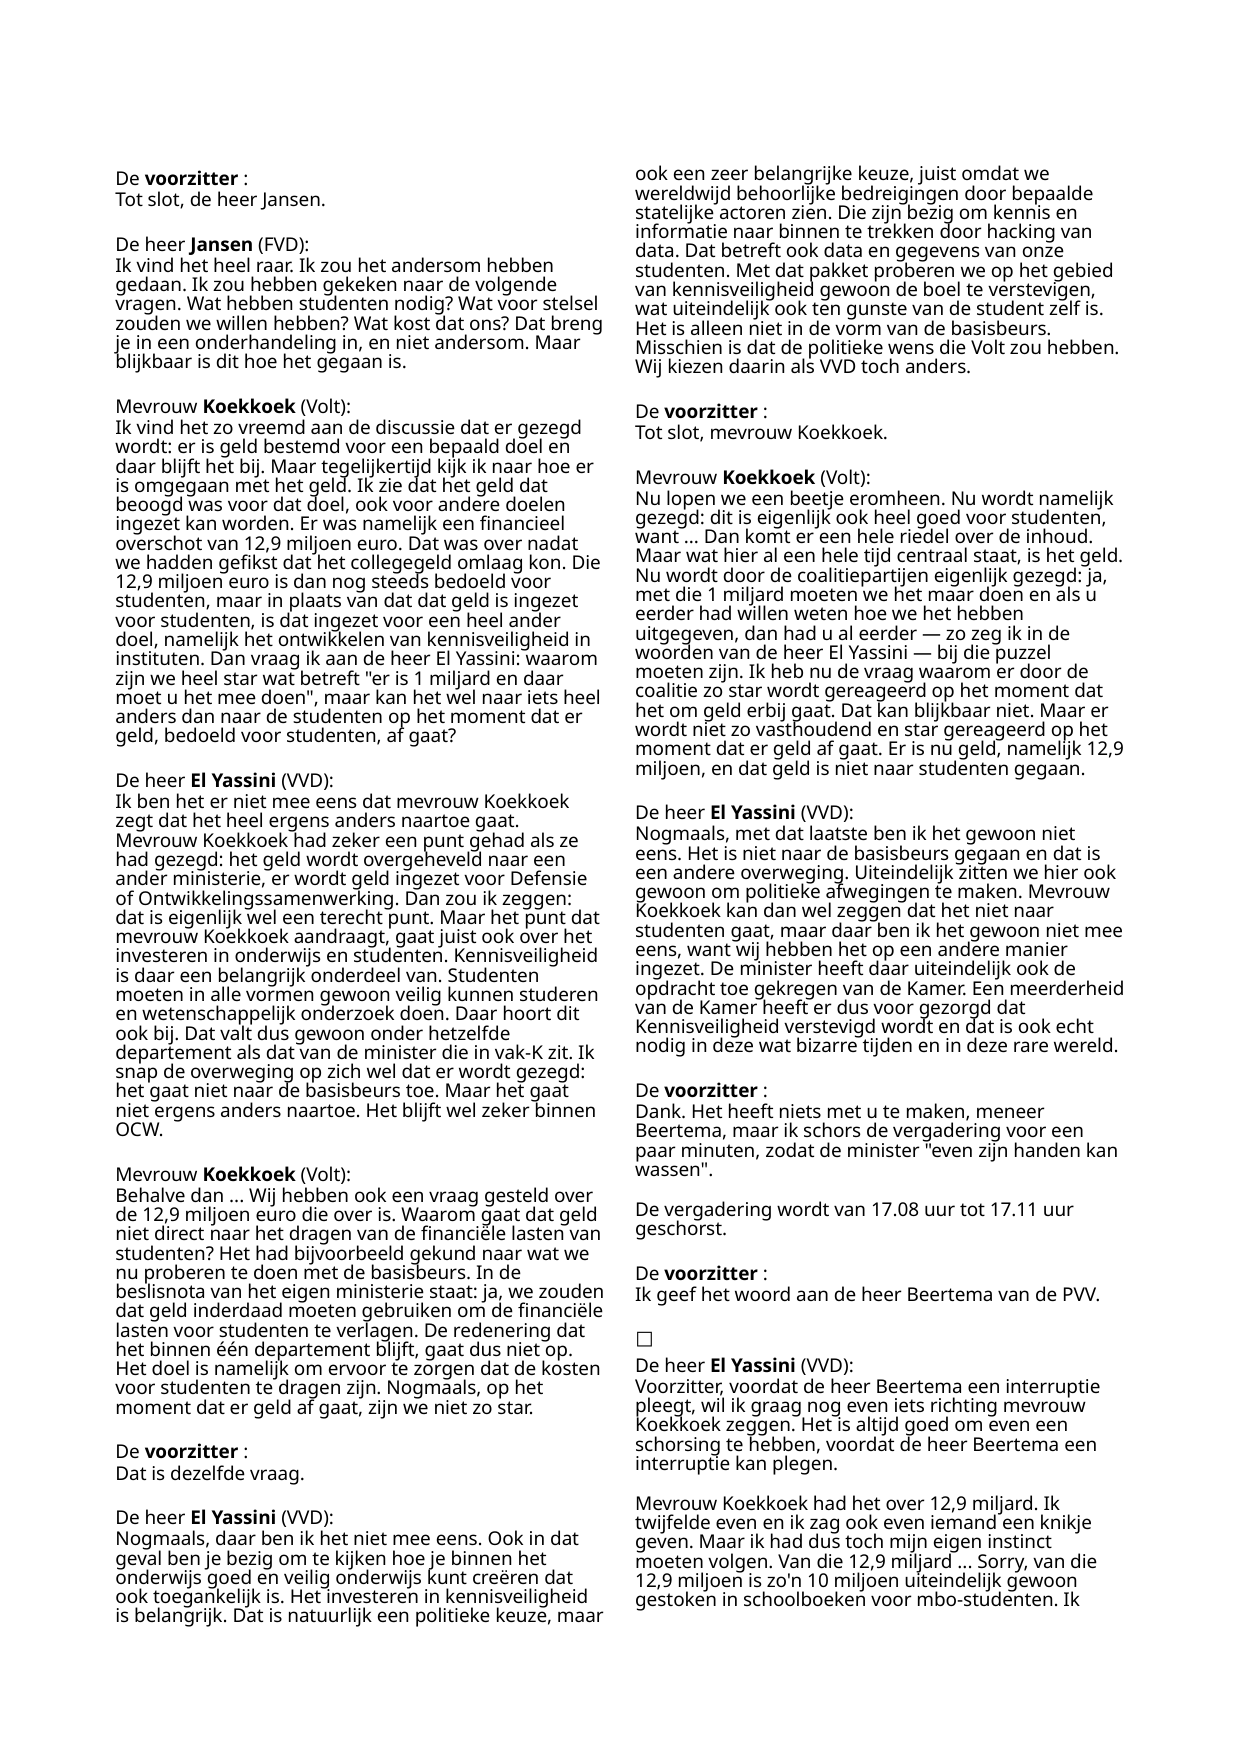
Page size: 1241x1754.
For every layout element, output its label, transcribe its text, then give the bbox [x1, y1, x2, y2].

text Nogmaals, met dat laatste ben ik het gewoon niet eens. Het is niet naar de basisbeurs gegaan en dat is een andere overweging. Uiteindelijk zitten we hier ook gewoon om politieke afwegingen te maken. Mevrouw Koekkoek kan dan wel zeggen dat het niet naar studenten gaat, maar daar ben ik het gewoon niet mee eens, want wij hebben het op een andere manier ingezet. De minister heeft daar uiteindelijk ook de opdracht toe gekregen van de Kamer. Een meerderheid van de Kamer heeft er dus voor gezorgd dat Kennisveiligheid verstevigd wordt en dat is ook echt nodig in deze wat bizarre tijden en in deze rare wereld. [635, 825, 1125, 1057]
text Nogmaals, daar ben ik het niet mee eens. Ook in dat geval ben je bezig om te kijken hoe je binnen het onderwijs goed en veilig onderwijs kunt creëren dat ook toegankelijk is. Het investeren in kennisveiligheid is belangrijk. Dat is natuurlijk een politieke keuze, maar [115, 1530, 605, 1627]
text De heer El Yassini (VVD): [115, 1504, 605, 1530]
text Mevrouw Koekkoek (Volt): [635, 464, 1125, 490]
text Nu lopen we een beetje eromheen. Nu wordt namelijk gezegd: dit is eigenlijk ook heel goed voor studenten, want ... Dan komt er een hele riedel over de inhoud. Maar wat hier al een hele tijd centraal staat, is het geld. Nu wordt door de coalitiepartijen eigenlijk gezegd: ja, met die 1 miljard moeten we het maar doen en als u eerder had willen weten hoe we het hebben uitgegeven, dan had u al eerder — zo zeg ik in de woorden van de heer El Yassini — bij die puzzel moeten zijn. Ik heb nu de vraag waarom er door de coalitie zo star wordt gereageerd op het moment dat het om geld erbij gaat. Dat kan blijkbaar niet. Maar er wordt niet zo vasthoudend en star gereageerd op het moment dat er geld af gaat. Er is nu geld, namelijk 12,9 miljoen, en dat geld is niet naar studenten gegaan. [635, 490, 1125, 779]
text ook een zeer belangrijke keuze, juist omdat we wereldwijd behoorlijke bedreigingen door bepaalde statelijke actoren zien. Die zijn bezig om kennis en informatie naar binnen te trekken door hacking van data. Dat betreft ook data en gegevens van onze studenten. Met dat pakket proberen we op het gebied van kennisveiligheid gewoon de boel te verstevigen, wat uiteindelijk ook ten gunste van de student zelf is. Het is alleen niet in de vorm van de basisbeurs. Misschien is dat de politieke wens die Volt zou hebben. Wij kiezen daarin als VVD toch anders. [635, 165, 1125, 377]
text Tot slot, de heer Jansen. [115, 191, 605, 210]
text Tot slot, mevrouw Koekkoek. [635, 424, 1125, 443]
text Mevrouw Koekkoek (Volt): [115, 393, 605, 419]
text Ik ben het er niet mee eens dat mevrouw Koekkoek zegt dat het heel ergens anders naartoe gaat. Mevrouw Koekkoek had zeker een punt gehad als ze had gezegd: het geld wordt overgeheveld naar een ander ministerie, er wordt geld ingezet voor Defensie of Ontwikkelingssamenwerking. Dan zou ik zeggen: dat is eigenlijk wel een terecht punt. Maar het punt dat mevrouw Koekkoek aandraagt, gaat juist ook over het investeren in onderwijs en studenten. Kennisveiligheid is daar een belangrijk onderdeel van. Studenten moeten in alle vormen gewoon veilig kunnen studeren en wetenschappelijk onderzoek doen. Daar hoort dit ook bij. Dat valt dus gewoon onder hetzelfde departement als dat van de minister die in vak-K zit. Ik snap de overweging op zich wel dat er wordt gezegd: het gaat niet naar de basisbeurs toe. Maar het gaat niet ergens anders naartoe. Het blijft wel zeker binnen OCW. [115, 793, 605, 1140]
text Mevrouw Koekkoek had het over 12,9 miljard. Ik twijfelde even en ik zag ook even iemand een knikje geven. Maar ik had dus toch mijn eigen instinct moeten volgen. Van die 12,9 miljard ... Sorry, van die 12,9 miljoen is zo'n 10 miljoen uiteindelijk gewoon gestoken in schoolboeken voor mbo-studenten. Ik [635, 1495, 1125, 1610]
text Dat is dezelfde vraag. [115, 1464, 605, 1484]
text De voorzitter : [635, 398, 1125, 424]
text De vergadering wordt van 17.08 uur tot 17.11 uur geschorst. [635, 1201, 1125, 1239]
text Ik vind het zo vreemd aan de discussie dat er gezegd wordt: er is geld bestemd voor een bepaald doel en daar blijft het bij. Maar tegelijkertijd kijk ik naar hoe er is omgegaan met het geld. Ik zie dat het geld dat beoogd was voor dat doel, ook voor andere doelen ingezet kan worden. Er was namelijk een financieel overschot van 12,9 miljoen euro. Dat was over nadat we hadden gefikst dat het collegegeld omlaag kon. Die 12,9 miljoen euro is dan nog steeds bedoeld voor studenten, maar in plaats van dat dat geld is ingezet voor studenten, is dat ingezet voor een heel ander doel, namelijk het ontwikkelen van kennisveiligheid in instituten. Dan vraag ik aan de heer El Yassini: waarom zijn we heel star wat betreft "er is 1 miljard en daar moet u het mee doen", maar kan het wel naar iets heel anders dan naar de studenten op het moment dat er geld, bedoeld voor studenten, af gaat? [115, 419, 605, 747]
text De voorzitter : [115, 1439, 605, 1464]
text Ik vind het heel raar. Ik zou het andersom hebben gedaan. Ik zou hebben gekeken naar de volgende vragen. Wat hebben studenten nodig? Wat voor stelsel zouden we willen hebben? Wat kost dat ons? Dat breng je in een onderhandeling in, en niet andersom. Maar blijkbaar is dit hoe het gegaan is. [115, 257, 605, 372]
text De heer Jansen (FVD): [115, 231, 605, 257]
text De heer El Yassini (VVD): [115, 767, 605, 793]
text De heer El Yassini (VVD): [635, 799, 1125, 825]
text De voorzitter : [115, 165, 605, 191]
text De voorzitter : [635, 1260, 1125, 1286]
text Behalve dan ... Wij hebben ook een vraag gesteld over de 12,9 miljoen euro die over is. Waarom gaat dat geld niet direct naar het dragen van de financiële lasten van studenten? Het had bijvoorbeeld gekund naar wat we nu proberen te doen met de basisbeurs. In de beslisnota van het eigen ministerie staat: ja, we zouden dat geld inderdaad moeten gebruiken om de financiële lasten voor studenten te verlagen. De redenering dat het binnen één departement blijft, gaat dus niet op. Het doel is namelijk om ervoor te zorgen dat de kosten voor studenten te dragen zijn. Nogmaals, op het moment dat er geld af gaat, zijn we niet zo star. [115, 1187, 605, 1418]
text De voorzitter : [635, 1077, 1125, 1103]
text Ik geef het woord aan de heer Beertema van de PVV. [635, 1286, 1125, 1305]
text Mevrouw Koekkoek (Volt): [115, 1161, 605, 1187]
text Dank. Het heeft niets met u te maken, meneer Beertema, maar ik schors de vergadering voor een paar minuten, zodat de minister "even zijn handen kan wassen". [635, 1103, 1125, 1180]
text ⬜ [635, 1326, 1125, 1352]
text De heer El Yassini (VVD): [635, 1352, 1125, 1378]
text Voorzitter, voordat de heer Beertema een interruptie pleegt, wil ik graag nog even iets richting mevrouw Koekkoek zeggen. Het is altijd goed om even een schorsing te hebben, voordat de heer Beertema een interruptie kan plegen. [635, 1378, 1125, 1474]
